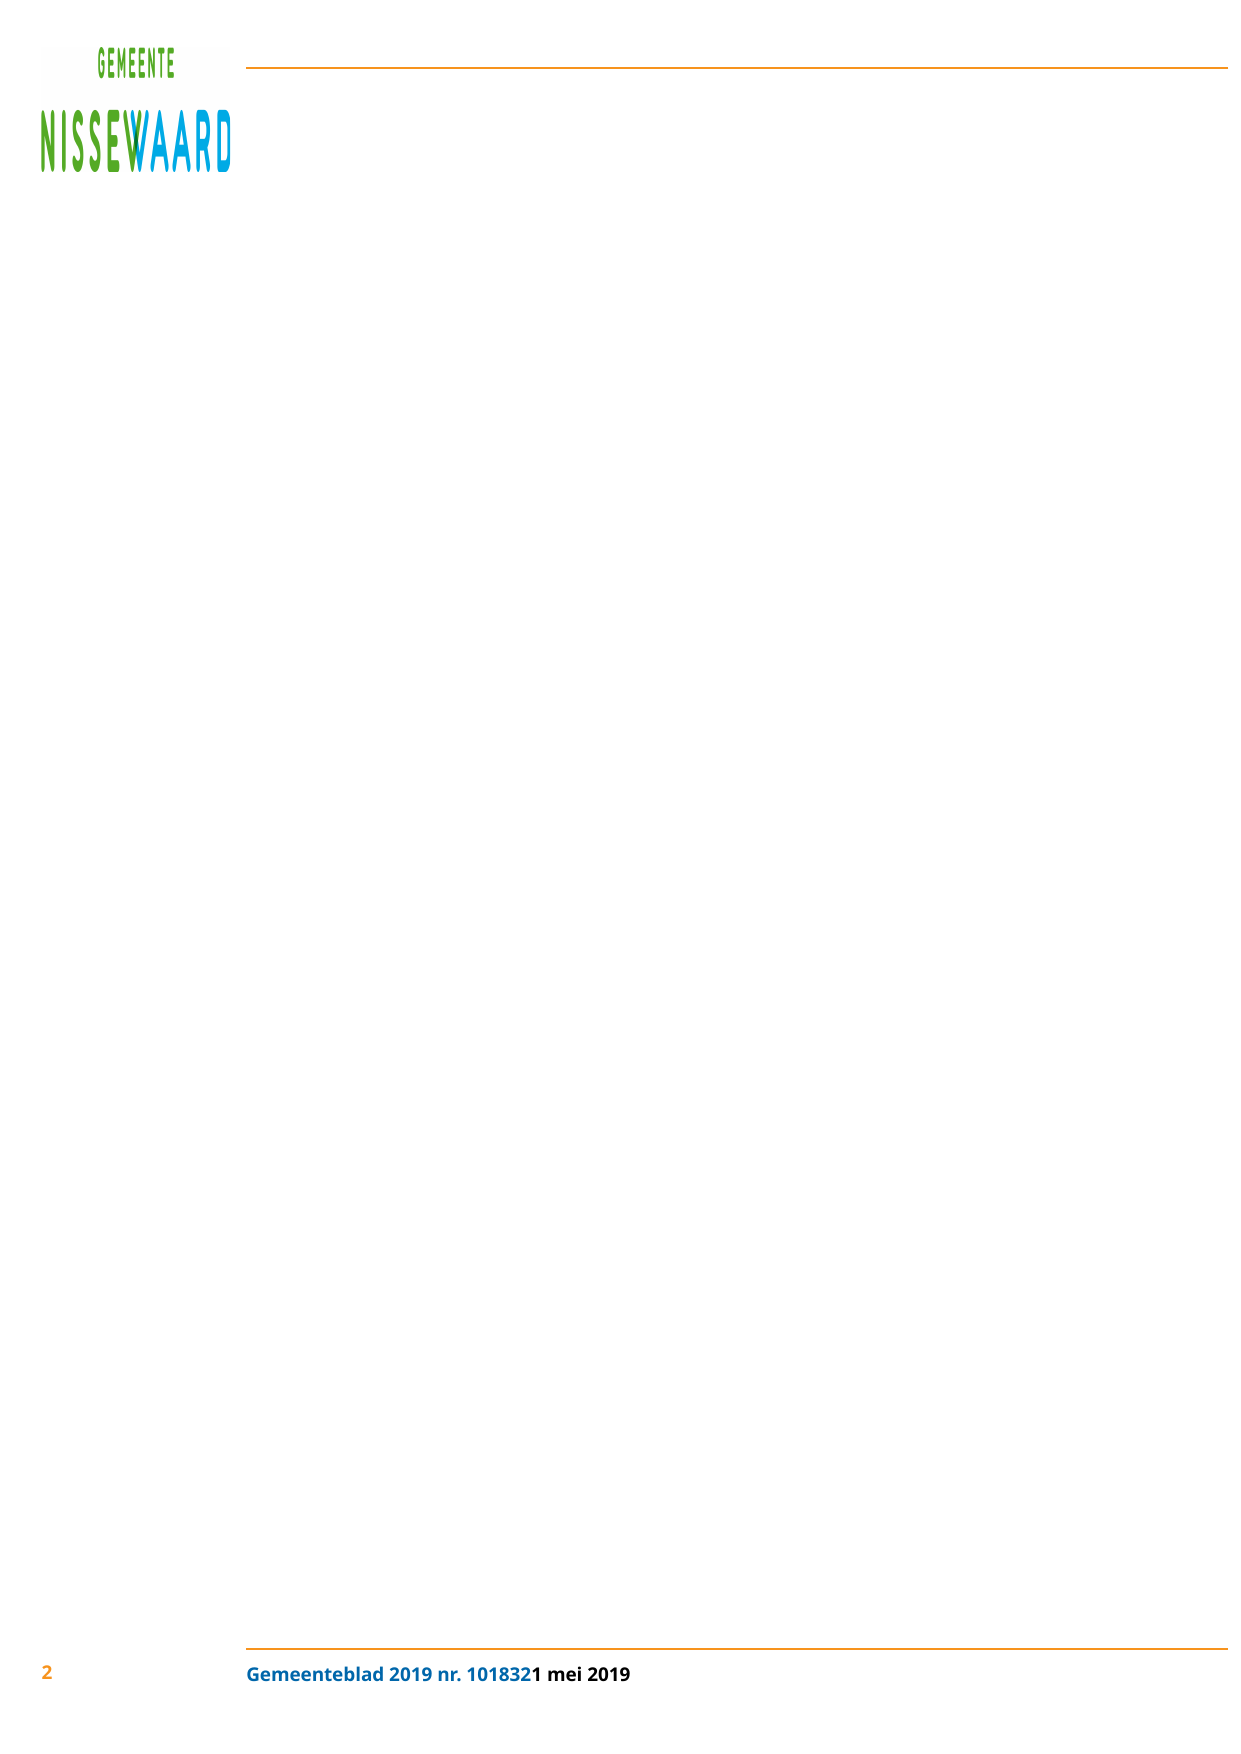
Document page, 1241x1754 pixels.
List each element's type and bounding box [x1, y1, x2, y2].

picture [222, 122, 227, 160]
picture [200, 151, 206, 172]
picture [41, 47, 231, 172]
picture [201, 122, 206, 138]
picture [154, 157, 165, 172]
picture [176, 157, 187, 172]
